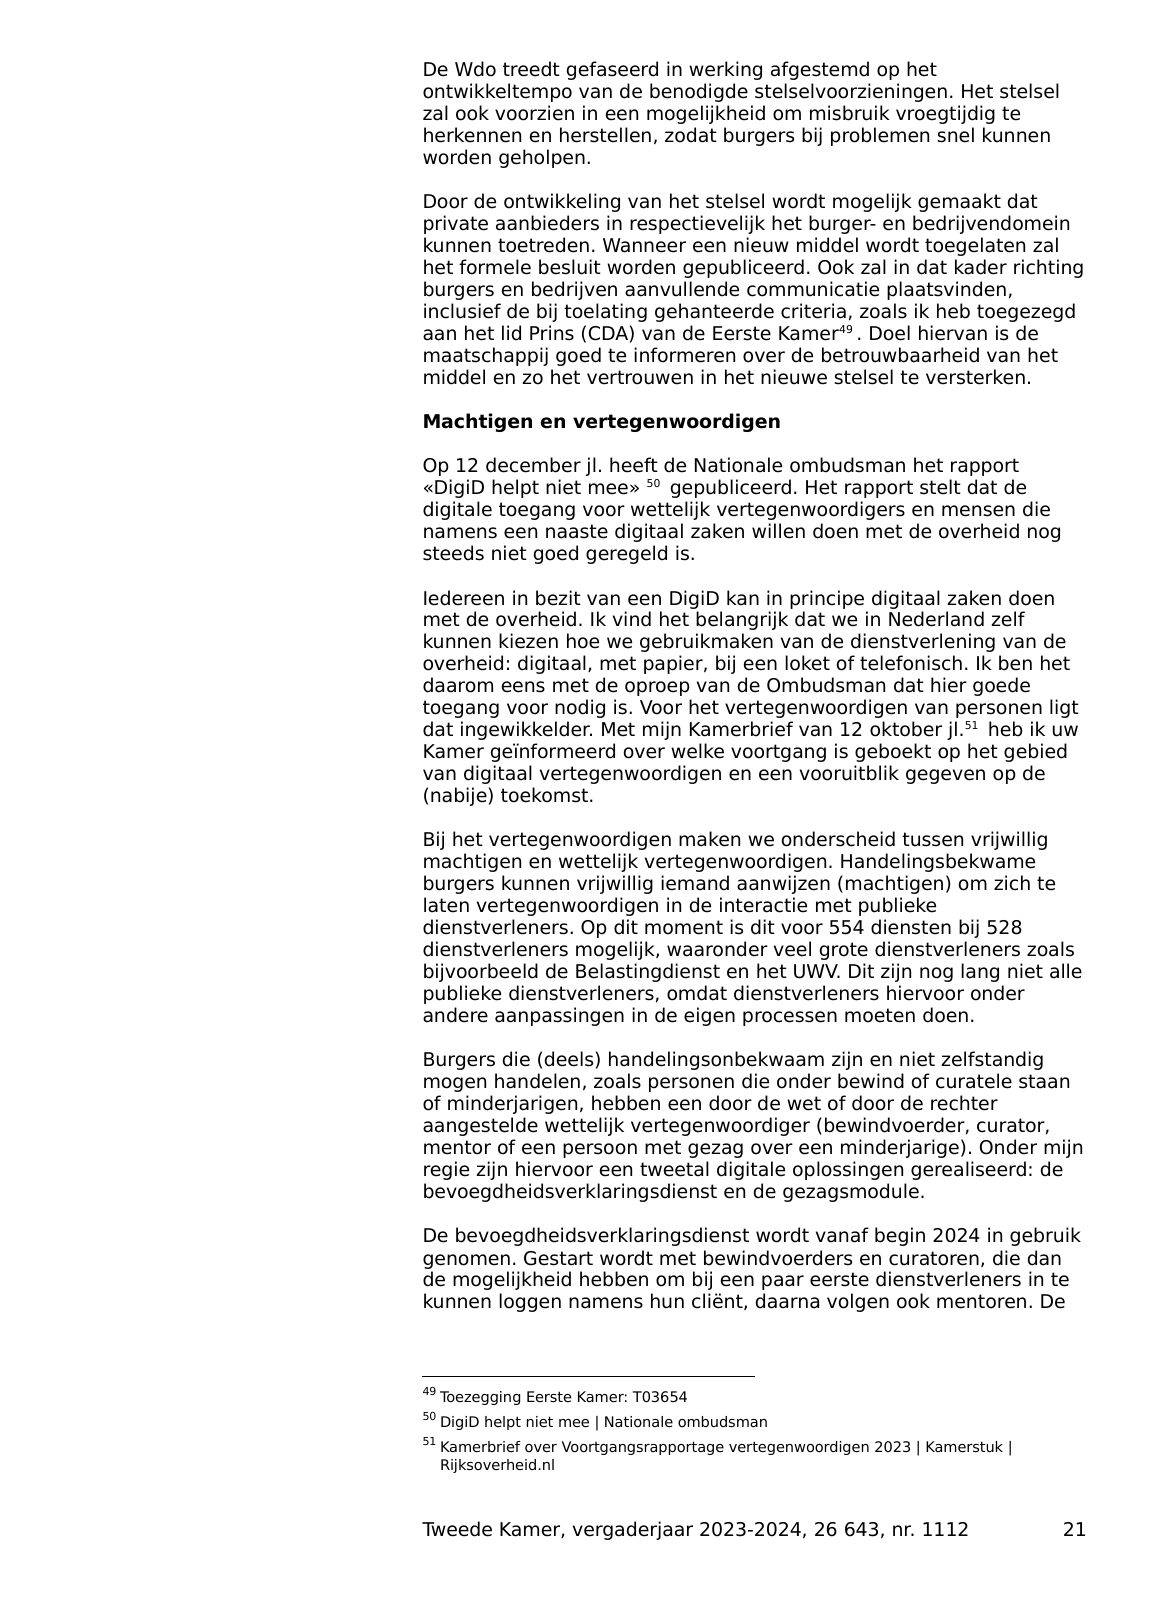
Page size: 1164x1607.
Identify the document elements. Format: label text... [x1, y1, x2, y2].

text Door de ontwikkeling van het stelsel wordt mogelijk gemaakt dat private aanbieders in respectievelijk het burger- en bedrijvendomein kunnen toetreden. Wanneer een nieuw middel wordt toegelaten zal het formele besluit worden gepubliceerd. Ook zal in dat kader richting burgers en bedrijven aanvullende communicatie plaatsvinden, inclusief de bij toelating gehanteerde criteria, zoals ik heb toegezegd aan het lid Prins (CDA) van de Eerste Kamer. Doel hiervan is de maatschappij goed te informeren over de betrouwbaarheid van het middel en zo het vertrouwen in het nieuwe stelsel te versterken. [422, 191, 1087, 389]
text Kamerbrief over Voortgangsrapportage vertegenwoordigen 2023 | Kamerstuk | Rijksoverheid.nl [422, 1435, 1087, 1474]
text Bij het vertegenwoordigen maken we onderscheid tussen vrijwillig machtigen en wettelijk vertegenwoordigen. Handelingsbekwame burgers kunnen vrijwillig iemand aanwijzen (machtigen) om zich te laten vertegenwoordigen in de interactie met publieke dienstverleners. Op dit moment is dit voor 554 diensten bij 528 dienstverleners mogelijk, waaronder veel grote dienstverleners zoals bijvoorbeeld de Belastingdienst en het UWV. Dit zijn nog lang niet alle publieke dienstverleners, omdat dienstverleners hiervoor onder andere aanpassingen in de eigen processen moeten doen. [422, 829, 1087, 1027]
text Toezegging Eerste Kamer: T03654 [422, 1385, 1087, 1407]
text Iedereen in bezit van een DigiD kan in principe digitaal zaken doen met de overheid. Ik vind het belangrijk dat we in Nederland zelf kunnen kiezen hoe we gebruikmaken van de dienstverlening van de overheid: digitaal, met papier, bij een loket of telefonisch. Ik ben het daarom eens met de oproep van de Ombudsman dat hier goede toegang voor nodig is. Voor het vertegenwoordigen van personen ligt dat ingewikkelder. Met mijn Kamerbrief van 12 oktober jl. heb ik uw Kamer geïnformeerd over welke voortgang is geboekt op het gebied van digitaal vertegenwoordigen en een vooruitblik gegeven op de (nabije) toekomst. [422, 587, 1087, 807]
text DigiD helpt niet mee | Nationale ombudsman [422, 1410, 1087, 1432]
text De bevoegdheidsverklaringsdienst wordt vanaf begin 2024 in gebruik genomen. Gestart wordt met bewindvoerders en curatoren, die dan de mogelijkheid hebben om bij een paar eerste dienstverleners in te kunnen loggen namens hun cliënt, daarna volgen ook mentoren. De [422, 1225, 1087, 1313]
text Op 12 december jl. heeft de Nationale ombudsman het rapport «DigiD helpt niet mee» gepubliceerd. Het rapport stelt dat de digitale toegang voor wettelijk vertegenwoordigers en mensen die namens een naaste digitaal zaken willen doen met de overheid nog steeds niet goed geregeld is. [422, 455, 1087, 565]
text Burgers die (deels) handelingsonbekwaam zijn en niet zelfstandig mogen handelen, zoals personen die onder bewind of curatele staan of minderjarigen, hebben een door de wet of door de rechter aangestelde wettelijk vertegenwoordiger (bewindvoerder, curator, mentor of een persoon met gezag over een minderjarige). Onder mijn regie zijn hiervoor een tweetal digitale oplossingen gerealiseerd: de bevoegdheidsverklaringsdienst en de gezagsmodule. [422, 1049, 1087, 1203]
text De Wdo treedt gefaseerd in werking afgestemd op het ontwikkeltempo van de benodigde stelselvoorzieningen. Het stelsel zal ook voorzien in een mogelijkheid om misbruik vroegtijdig te herkennen en herstellen, zodat burgers bij problemen snel kunnen worden geholpen. [422, 59, 1087, 169]
subtitle Machtigen en vertegenwoordigen [422, 411, 1087, 433]
